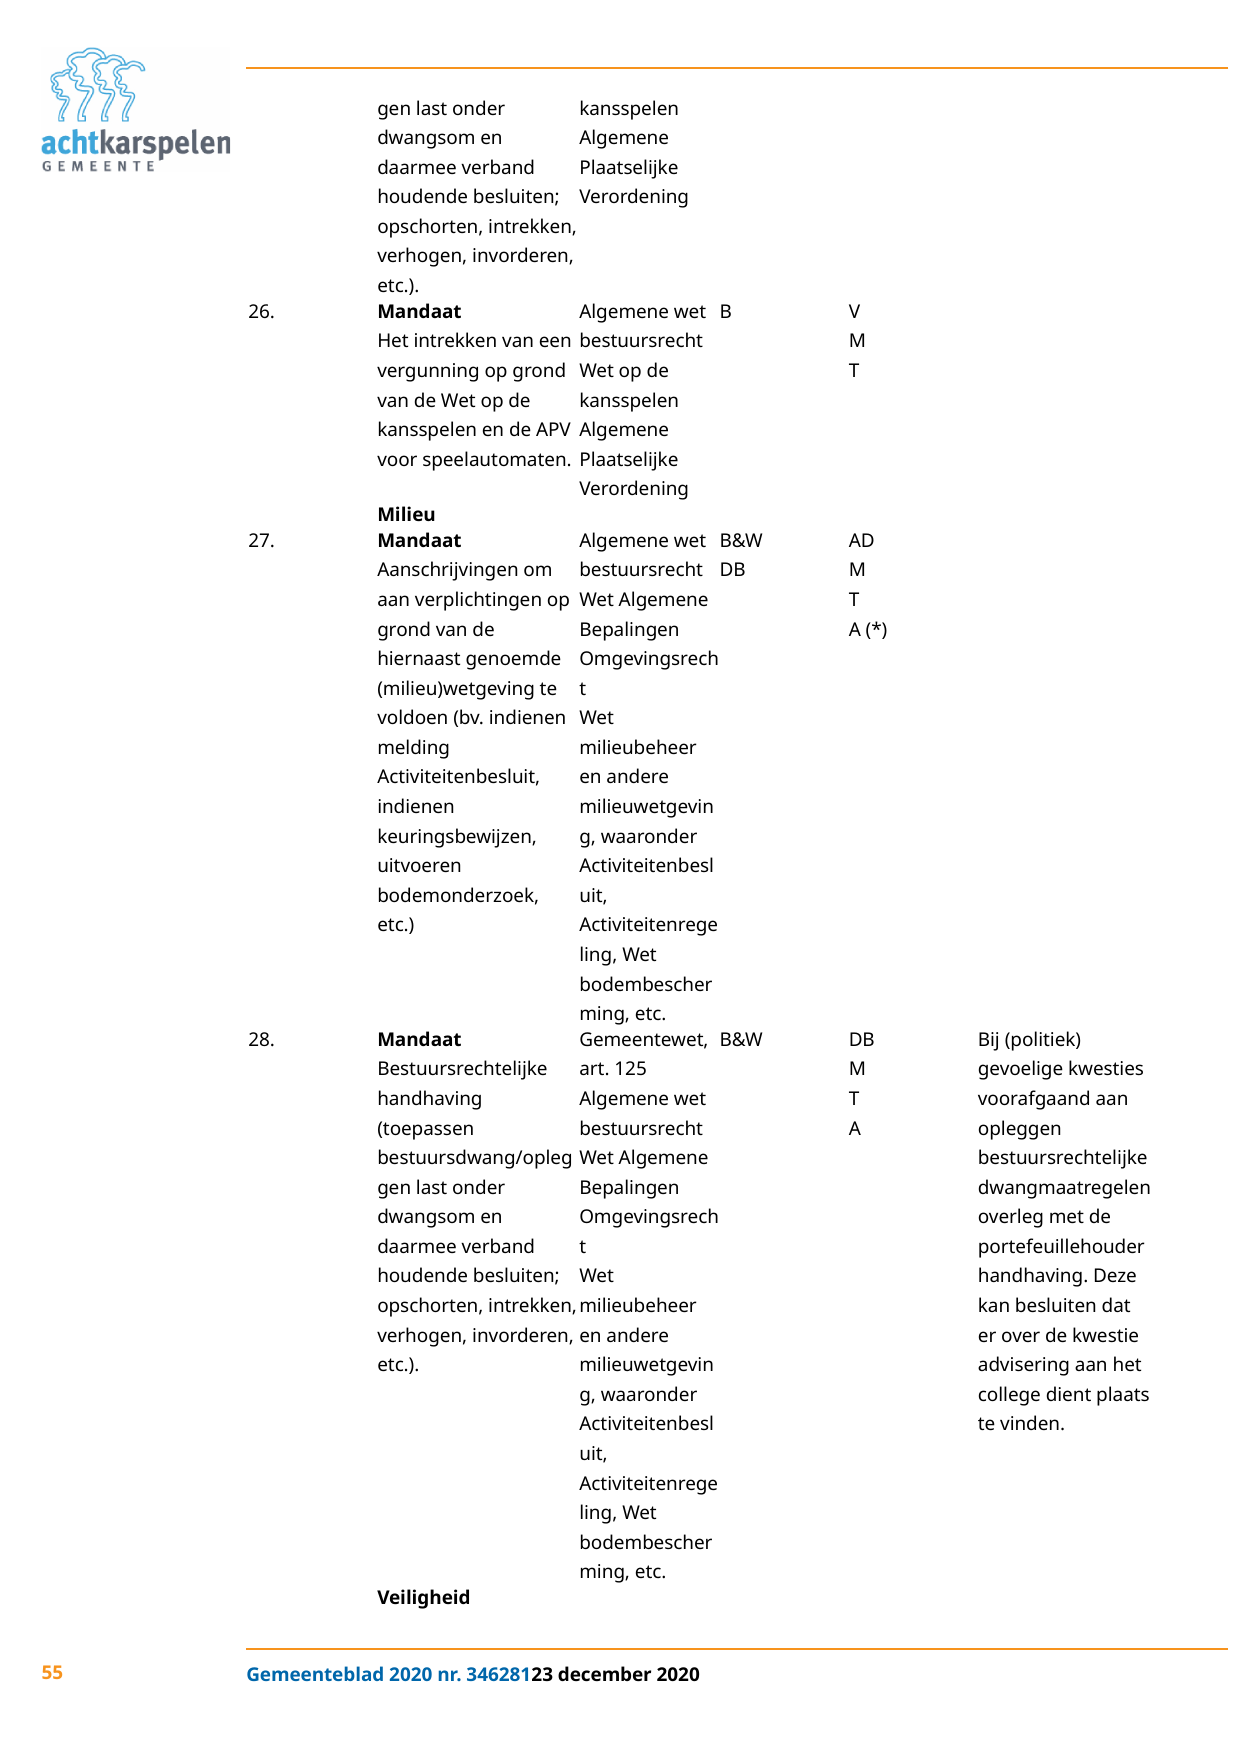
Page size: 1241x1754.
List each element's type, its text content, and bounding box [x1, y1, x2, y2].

picture [41, 47, 231, 172]
table_cell Mandaat Het intrekken van een vergunning op grond van de Wet op de kansspelen en de APV voor speelautomaten. [377, 298, 579, 501]
table_cell 27. [248, 527, 377, 1026]
table_cell Mandaat Aanschrijvingen om aan verplichtingen op grond van de hiernaast genoemde (milieu)wetgeving te voldoen (bv. indienen melding Activiteitenbesluit, indienen keuringsbewijzen, uitvoeren bodemonderzoek, etc.) [377, 527, 579, 1026]
table_cell Bij (politiek) gevoelige kwesties voorafgaand aan opleggen bestuursrechtelijke dwangmaatregelen overleg met de portefeuillehouder handhaving. Deze kan besluiten dat er over de kwestie advisering aan het college dient plaats te vinden. [978, 1026, 1152, 1584]
table_cell Mandaat Bestuursrechtelijke handhaving (toepassen bestuursdwang/opleggen last onder dwangsom en daarmee verband houdende besluiten; opschorten, intrekken, verhogen, invorderen, etc.). [377, 1026, 579, 1584]
table_cell [248, 501, 377, 527]
table_cell [719, 95, 848, 298]
table_cell B&W [719, 1026, 848, 1584]
table_cell gen last onder dwangsom en daarmee verband houdende besluiten; opschorten, intrekken, verhogen, invorderen, etc.). [377, 95, 579, 298]
table_cell V M T [849, 298, 978, 501]
table_cell [978, 95, 1152, 298]
table_cell 26. [248, 298, 377, 501]
table_cell Gemeentewet, art. 125 Algemene wet bestuursrecht Wet Algemene Bepalingen Omgevingsrecht Wet milieubeheer en andere milieuwetgeving, waaronder Activiteitenbesluit, Activiteitenregeling, Wet bodembescherming, etc. [579, 1026, 719, 1584]
table_cell kansspelen Algemene Plaatselijke Verordening [579, 95, 719, 298]
table_cell Milieu [377, 501, 1152, 527]
table_cell AD M T A (*) [849, 527, 978, 1026]
table_cell Veiligheid [377, 1584, 1152, 1610]
table_cell [248, 95, 377, 298]
table_cell Algemene wet bestuursrecht Wet op de kansspelen Algemene Plaatselijke Verordening [579, 298, 719, 501]
table_cell [849, 95, 978, 298]
table_cell Algemene wet bestuursrecht Wet Algemene Bepalingen Omgevingsrecht Wet milieubeheer en andere milieuwetgeving, waaronder Activiteitenbesluit, Activiteitenregeling, Wet bodembescherming, etc. [579, 527, 719, 1026]
table_cell 28. [248, 1026, 377, 1584]
table_cell B&W DB [719, 527, 848, 1026]
table_cell [248, 1584, 377, 1610]
table_cell DB M T A [849, 1026, 978, 1584]
table_cell B [719, 298, 848, 501]
table_cell [978, 298, 1152, 501]
table_cell [978, 527, 1152, 1026]
